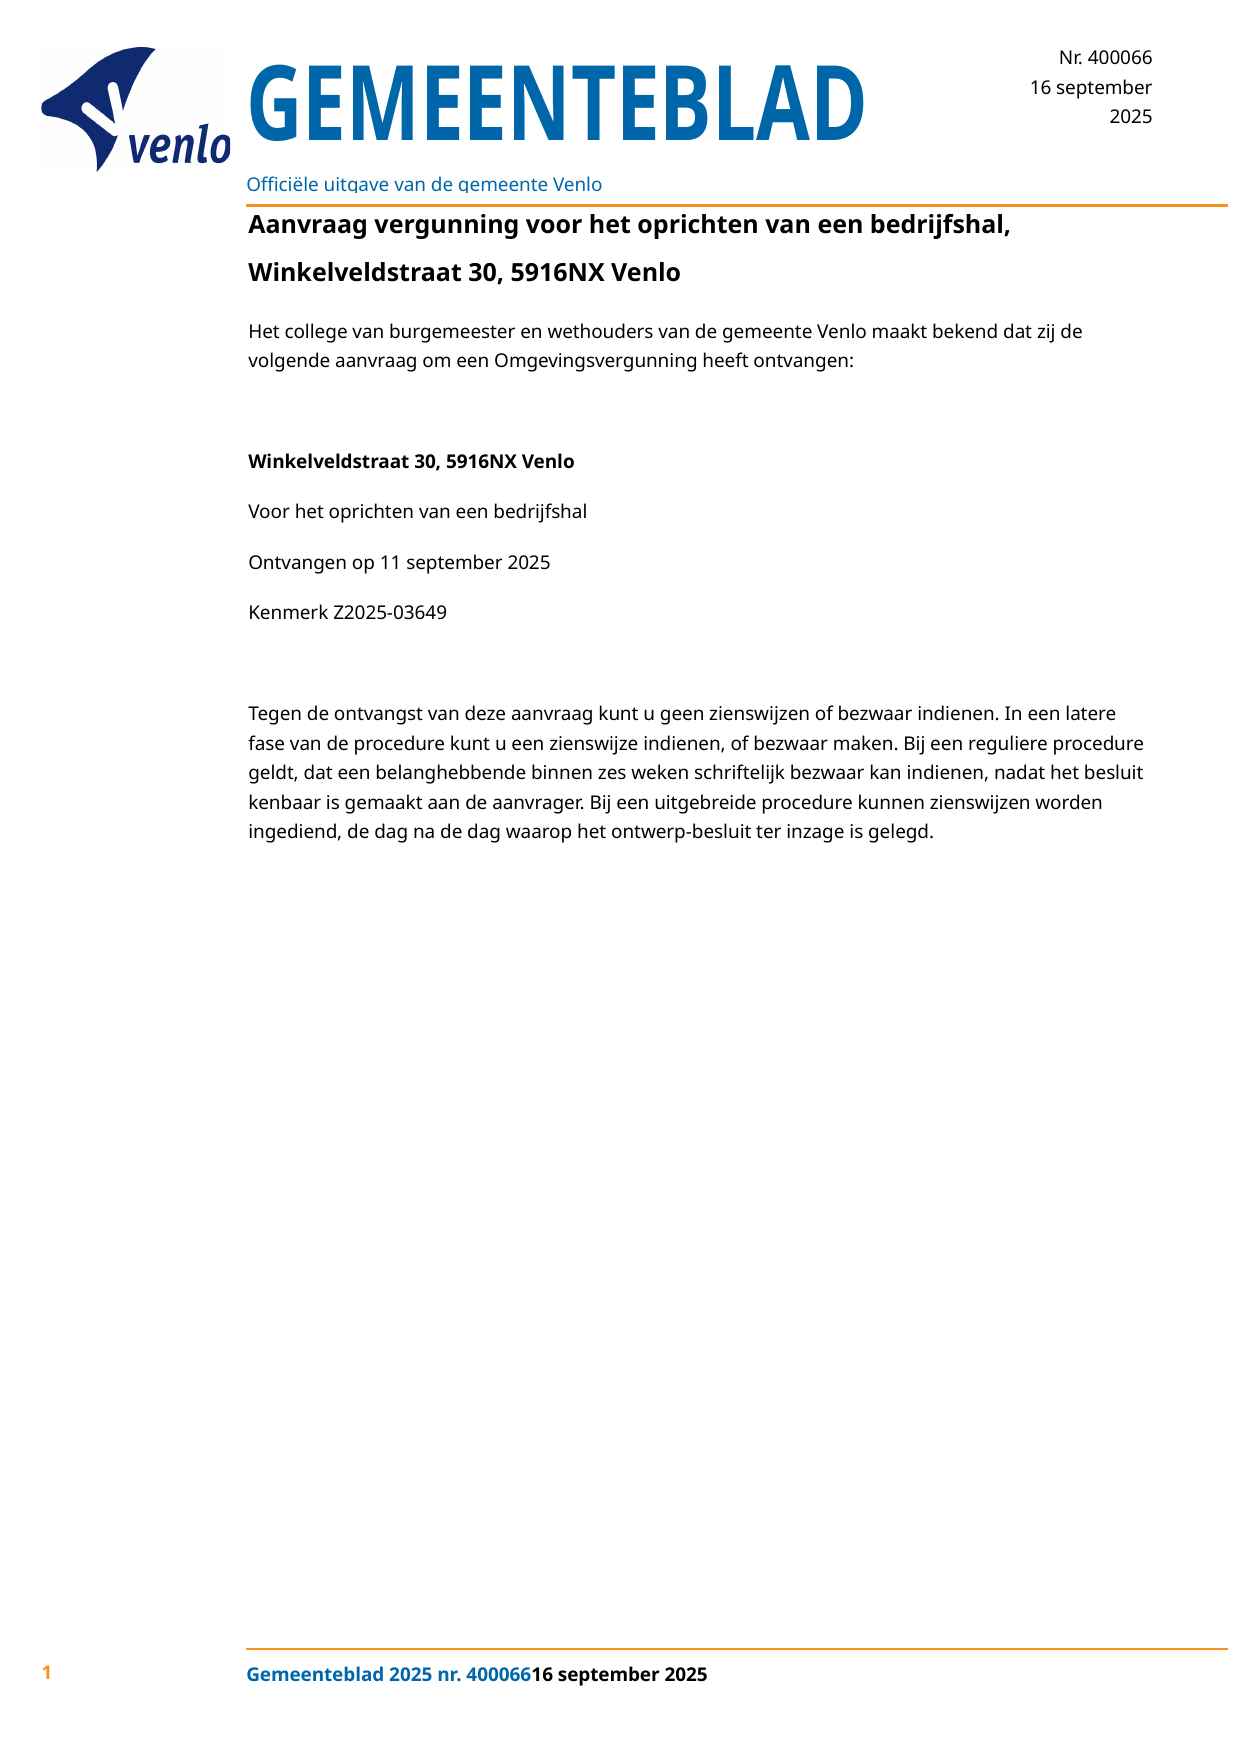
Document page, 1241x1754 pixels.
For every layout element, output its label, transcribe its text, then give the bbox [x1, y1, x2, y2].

text Het college van burgemeester en wethouders van de gemeente Venlo maakt bekend dat zij de volgende aanvraag om een Omgevingsvergunning heeft ontvangen: [248, 318, 1152, 373]
picture [41, 47, 231, 172]
text Aanvraag vergunning voor het oprichten van een bedrijfshal, Winkelveldstraat 30, 5916NX Venlo [248, 207, 1152, 288]
text Kenmerk Z2025-03649 [248, 599, 1152, 625]
text Winkelveldstraat 30, 5916NX Venlo [248, 448, 1152, 474]
text Voor het oprichten van een bedrijfshal [248, 499, 1152, 524]
text Tegen de ontvangst van deze aanvraag kunt u geen zienswijzen of bezwaar indienen. In een latere fase van de procedure kunt u een zienswijze indienen, of bezwaar maken. Bij een reguliere procedure geldt, dat een belanghebbende binnen zes weken schriftelijk bezwaar kan indienen, nadat het besluit kenbaar is gemaakt aan de aanvrager. Bij een uitgebreide procedure kunnen zienswijzen worden ingediend, de dag na de dag waarop het ontwerp-besluit ter inzage is gelegd. [248, 700, 1152, 844]
text Ontvangen op 11 september 2025 [248, 549, 1152, 575]
